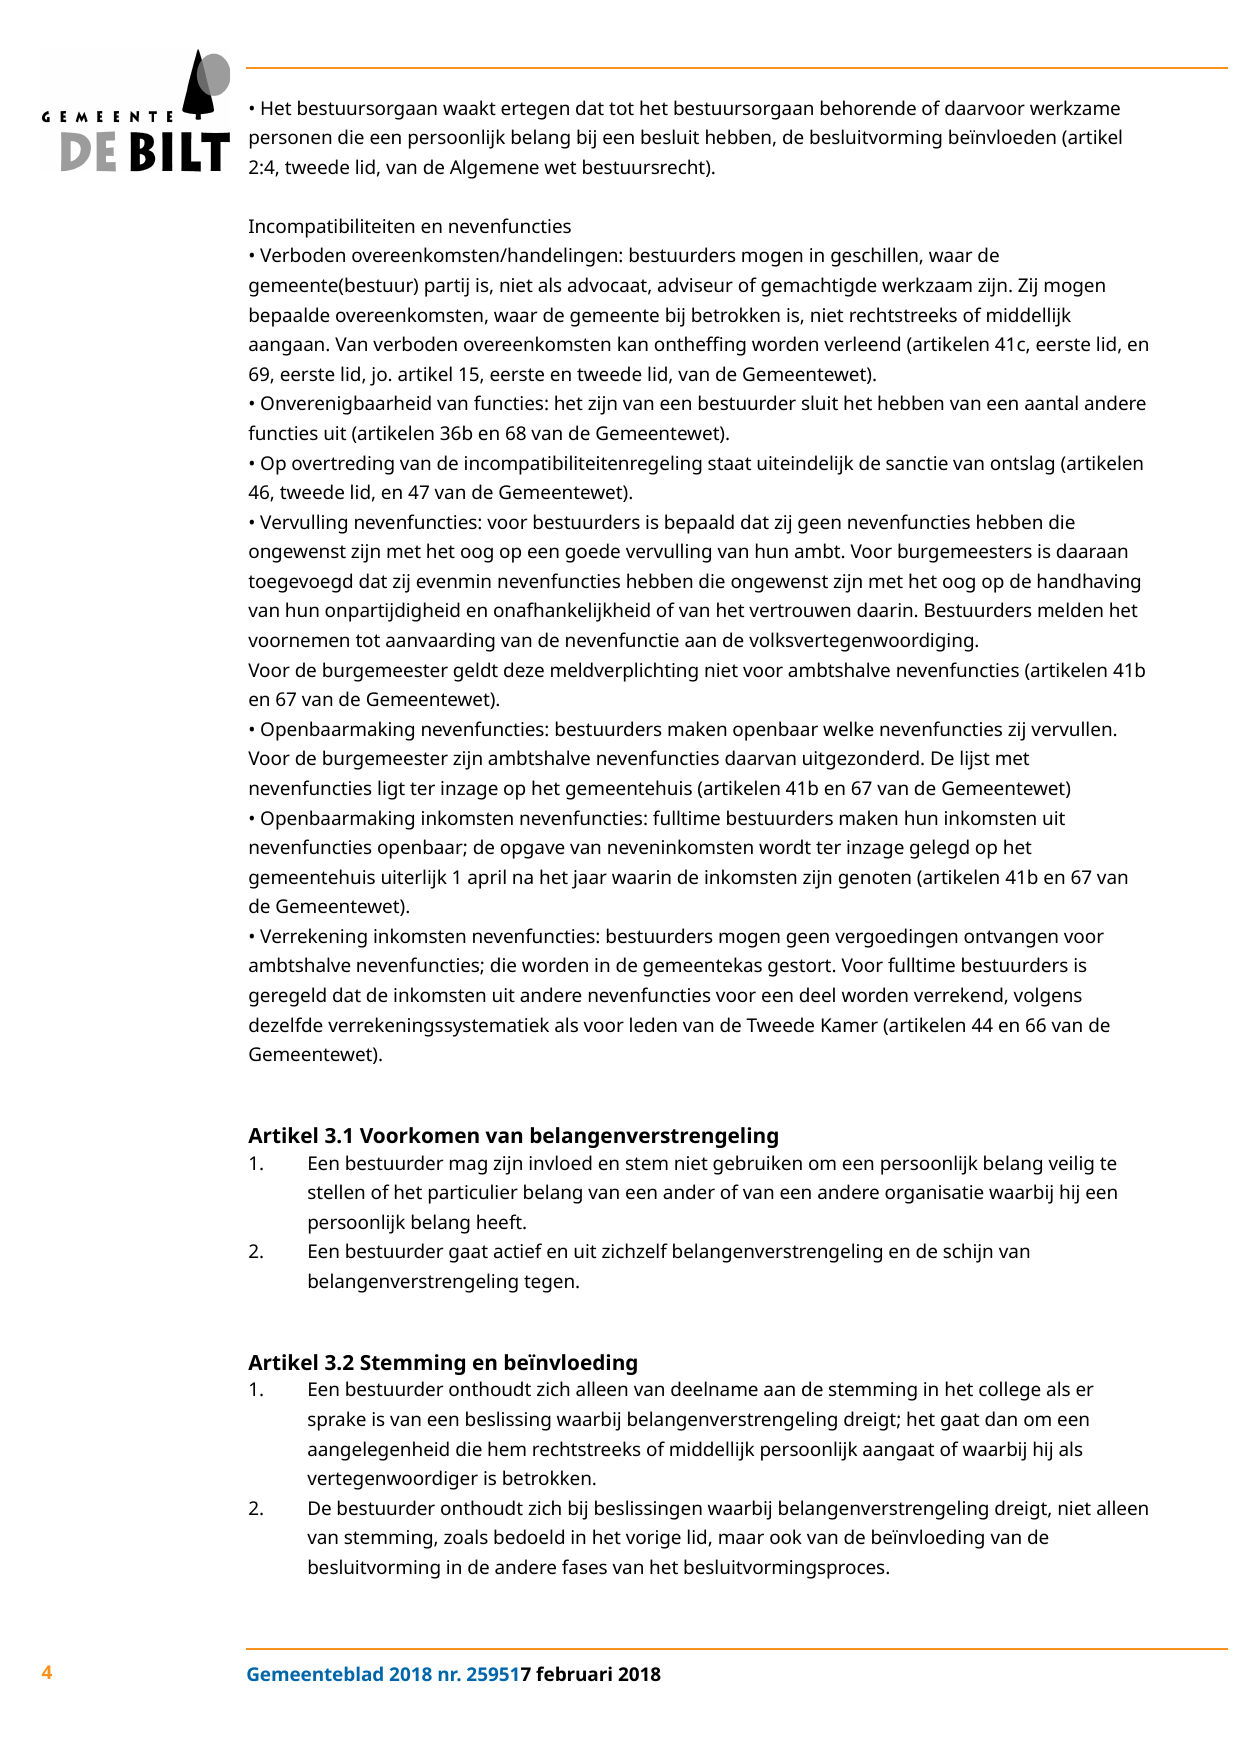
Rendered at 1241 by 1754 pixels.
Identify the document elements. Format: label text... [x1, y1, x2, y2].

text • Het bestuursorgaan waakt ertegen dat tot het bestuursorgaan behorende of daarvoor werkzame personen die een persoonlijk belang bij een besluit hebben, de besluitvorming beïnvloeden (artikel 2:4, tweede lid, van de Algemene wet bestuursrecht). [248, 95, 1152, 180]
text Artikel 3.1 Voorkomen van belangenverstrengeling [248, 1121, 1152, 1150]
text Voor de burgemeester geldt deze meldverplichting niet voor ambtshalve nevenfuncties (artikelen 41b en 67 van de Gemeentewet). [248, 657, 1152, 712]
text • Op overtreding van de incompatibiliteitenregeling staat uiteindelijk de sanctie van ontslag (artikelen 46, tweede lid, en 47 van de Gemeentewet). [248, 450, 1152, 505]
text • Vervulling nevenfuncties: voor bestuurders is bepaald dat zij geen nevenfuncties hebben die ongewenst zijn met het oog op een goede vervulling van hun ambt. Voor burgemeesters is daaraan toegevoegd dat zij evenmin nevenfuncties hebben die ongewenst zijn met het oog op de handhaving van hun onpartijdigheid en onafhankelijkheid of van het vertrouwen daarin. Bestuurders melden het voornemen tot aanvaarding van de nevenfunctie aan de volksvertegenwoordiging. [248, 509, 1152, 653]
list Een bestuurder mag zijn invloed en stem niet gebruiken om een persoonlijk belang veilig te stellen of het particulier belang van een ander of van een andere organisatie waarbij hij een persoonlijk belang heeft. [248, 1150, 1152, 1235]
text • Verboden overeenkomsten/handelingen: bestuurders mogen in geschillen, waar de gemeente(bestuur) partij is, niet als advocaat, adviseur of gemachtigde werkzaam zijn. Zij mogen bepaalde overeenkomsten, waar de gemeente bij betrokken is, niet rechtstreeks of middellijk aangaan. Van verboden overeenkomsten kan ontheffing worden verleend (artikelen 41c, eerste lid, en 69, eerste lid, jo. artikel 15, eerste en tweede lid, van de Gemeentewet). [248, 243, 1152, 387]
text Voor de burgemeester zijn ambtshalve nevenfuncties daarvan uitgezonderd. De lijst met nevenfuncties ligt ter inzage op het gemeentehuis (artikelen 41b en 67 van de Gemeentewet) [248, 746, 1152, 801]
picture [41, 47, 231, 172]
list De bestuurder onthoudt zich bij beslissingen waarbij belangenverstrengeling dreigt, niet alleen van stemming, zoals bedoeld in het vorige lid, maar ook van de beïnvloeding van de besluitvorming in de andere fases van het besluitvormingsproces. [248, 1495, 1152, 1580]
text Incompatibiliteiten en nevenfuncties [248, 213, 1152, 239]
text • Onverenigbaarheid van functies: het zijn van een bestuurder sluit het hebben van een aantal andere functies uit (artikelen 36b en 68 van de Gemeentewet). [248, 391, 1152, 446]
text • Openbaarmaking nevenfuncties: bestuurders maken openbaar welke nevenfuncties zij vervullen. [248, 716, 1152, 742]
text Artikel 3.2 Stemming en beïnvloeding [248, 1348, 1152, 1377]
text • Verrekening inkomsten nevenfuncties: bestuurders mogen geen vergoedingen ontvangen voor ambtshalve nevenfuncties; die worden in de gemeentekas gestort. Voor fulltime bestuurders is geregeld dat de inkomsten uit andere nevenfuncties voor een deel worden verrekend, volgens dezelfde verrekeningssystematiek als voor leden van de Tweede Kamer (artikelen 44 en 66 van de Gemeentewet). [248, 923, 1152, 1067]
list Een bestuurder gaat actief en uit zichzelf belangenverstrengeling en de schijn van belangenverstrengeling tegen. [248, 1239, 1152, 1294]
list Een bestuurder onthoudt zich alleen van deelname aan de stemming in het college als er sprake is van een beslissing waarbij belangenverstrengeling dreigt; het gaat dan om een aangelegenheid die hem rechtstreeks of middellijk persoonlijk aangaat of waarbij hij als vertegenwoordiger is betrokken. [248, 1377, 1152, 1491]
text • Openbaarmaking inkomsten nevenfuncties: fulltime bestuurders maken hun inkomsten uit nevenfuncties openbaar; de opgave van neveninkomsten wordt ter inzage gelegd op het gemeentehuis uiterlijk 1 april na het jaar waarin de inkomsten zijn genoten (artikelen 41b en 67 van de Gemeentewet). [248, 805, 1152, 919]
